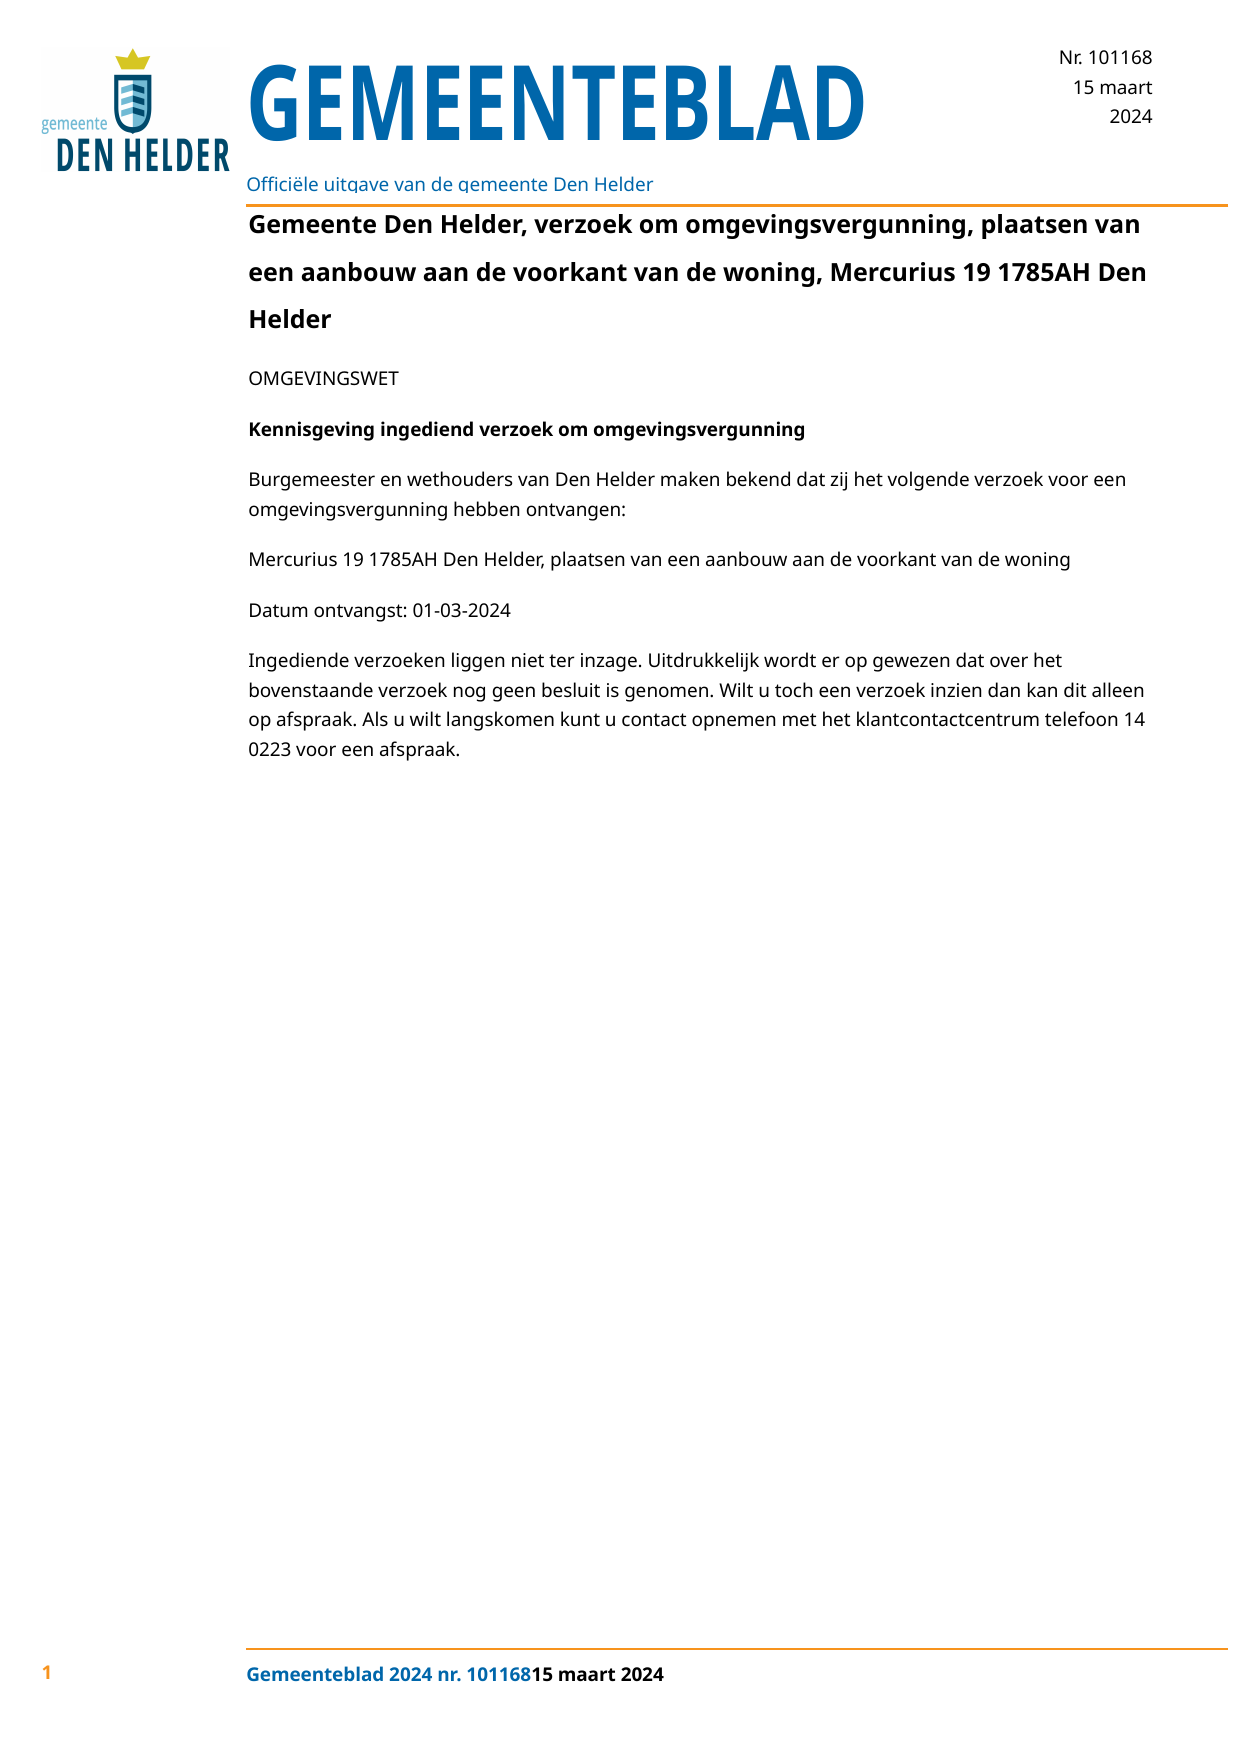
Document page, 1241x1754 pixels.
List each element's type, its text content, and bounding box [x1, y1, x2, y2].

text Mercurius 19 1785AH Den Helder, plaatsen van een aanbouw aan de voorkant van de woning [248, 546, 1152, 572]
text OMGEVINGSWET [248, 366, 1152, 391]
picture [100, 154, 106, 172]
text Gemeente Den Helder, verzoek om omgevingsvergunning, plaatsen van een aanbouw aan de voorkant van de woning, Mercurius 19 1785AH Den Helder [248, 207, 1152, 336]
text Ingediende verzoeken liggen niet ter inzage. Uitdrukkelijk wordt er op gewezen dat over het bovenstaande verzoek nog geen besluit is genomen. Wilt u toch een verzoek inzien dan kan dit alleen op afspraak. Als u wilt langskomen kunt u contact opnemen met het klantcontactcentrum telefoon 14 0223 voor een afspraak. [248, 647, 1152, 762]
text Datum ontvangst: 01-03-2024 [248, 597, 1152, 622]
picture [63, 144, 68, 165]
picture [41, 47, 231, 172]
text Burgemeester en wethouders van Den Helder maken bekend dat zij het volgende verzoek voor een omgevingsvergunning hebben ontvangen: [248, 466, 1152, 522]
picture [220, 160, 224, 172]
picture [182, 144, 187, 165]
text Kennisgeving ingediend verzoek om omgevingsvergunning [248, 416, 1152, 442]
picture [130, 157, 135, 172]
